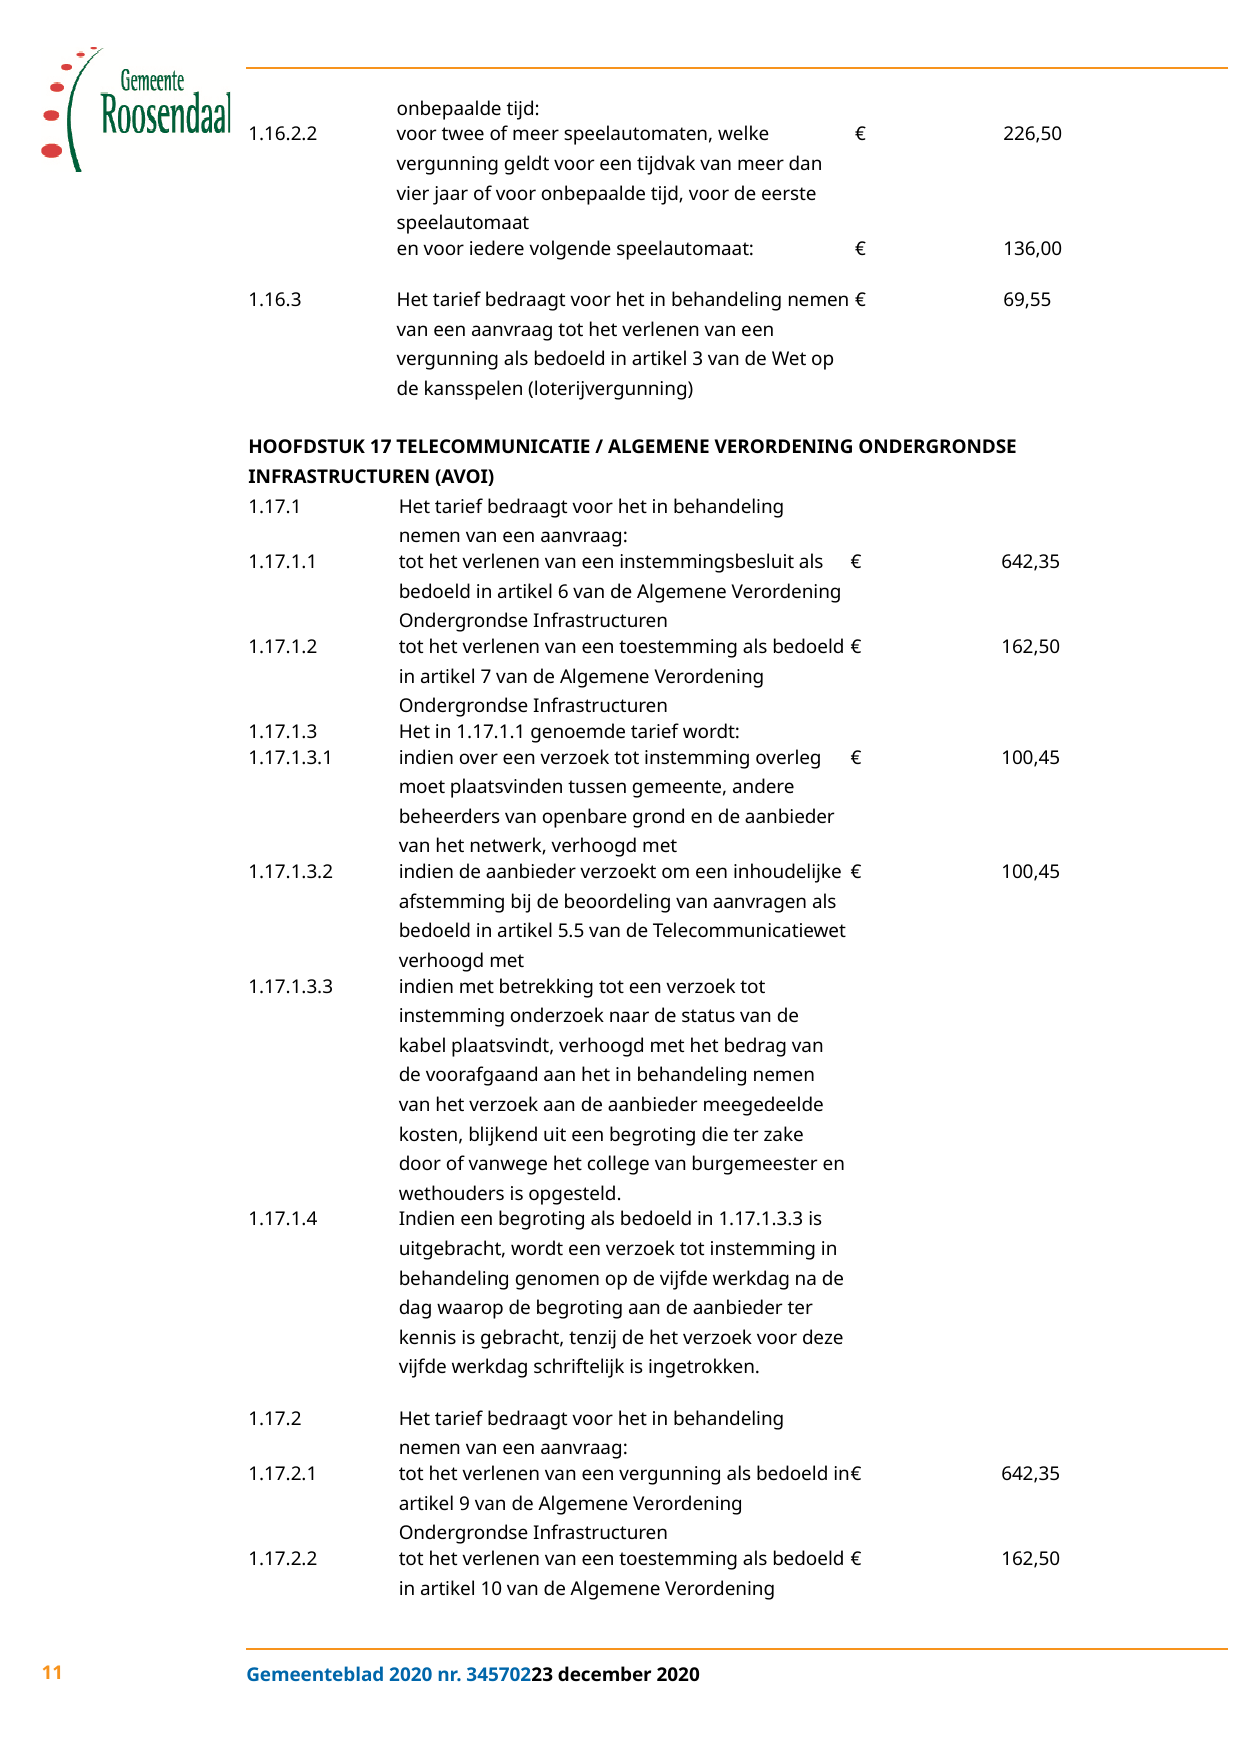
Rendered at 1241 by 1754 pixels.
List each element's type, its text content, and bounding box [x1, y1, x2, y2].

table_cell [850, 1405, 1001, 1460]
table_cell € [855, 121, 1003, 235]
table_cell [850, 718, 1001, 744]
table_cell indien de aanbieder verzoekt om een inhoudelijke afstemming bij de beoordeling van aanvragen als bedoeld in artikel 5.5 van de Telecommunicatiewet verhoogd met [399, 858, 850, 973]
table_cell [1001, 718, 1152, 744]
table_cell [855, 95, 1003, 121]
table_cell 1.17.1.2 [248, 633, 398, 718]
table_header 1.17.1 [248, 493, 398, 548]
table_cell 1.17.1.3.3 [248, 973, 398, 1206]
table_cell € [855, 286, 1003, 401]
table_cell 136,00 [1003, 235, 1152, 261]
table_cell € [850, 548, 1001, 633]
table_cell [248, 235, 396, 261]
table_cell 642,35 [1001, 1460, 1152, 1545]
table_cell 1.16.3 [248, 286, 396, 401]
table_cell € [850, 633, 1001, 718]
table_cell [850, 1206, 1001, 1379]
table_header Het tarief bedraagt voor het in behandeling nemen van een aanvraag: [399, 493, 850, 548]
text HOOFDSTUK 17 TELECOMMUNICATIE / ALGEMENE VERORDENING ONDERGRONDSE INFRASTRUCTUREN (AVOI) [248, 434, 1152, 489]
table_cell tot het verlenen van een toestemming als bedoeld in artikel 10 van de Algemene Verordening [399, 1545, 850, 1601]
table_cell € [850, 744, 1001, 858]
table_cell [1003, 95, 1152, 121]
table_cell voor twee of meer speelautomaten, welke vergunning geldt voor een tijdvak van meer dan vier jaar of voor onbepaalde tijd, voor de eerste speelautomaat [396, 121, 855, 235]
table_cell [248, 261, 1152, 286]
table_cell 162,50 [1001, 1545, 1152, 1601]
table_cell Het tarief bedraagt voor het in behandeling nemen van een aanvraag: [399, 1405, 850, 1460]
table_cell 1.17.1.1 [248, 548, 398, 633]
table_cell [1001, 973, 1152, 1206]
table_cell 100,45 [1001, 858, 1152, 973]
table_cell 100,45 [1001, 744, 1152, 858]
table_cell Het tarief bedraagt voor het in behandeling nemen van een aanvraag tot het verlenen van een vergunning als bedoeld in artikel 3 van de Wet op de kansspelen (loterijvergunning) [396, 286, 855, 401]
table_cell 226,50 [1003, 121, 1152, 235]
table_cell 1.17.2.1 [248, 1460, 398, 1545]
table_cell 1.17.1.3 [248, 718, 398, 744]
table_cell € [855, 235, 1003, 261]
table_cell Indien een begroting als bedoeld in 1.17.1.3.3 is uitgebracht, wordt een verzoek tot instemming in behandeling genomen op de vijfde werkdag na de dag waarop de begroting aan de aanbieder ter kennis is gebracht, tenzij de het verzoek voor deze vijfde werkdag schriftelijk is ingetrokken. [399, 1206, 850, 1379]
table_cell € [850, 858, 1001, 973]
table_cell [248, 95, 396, 121]
picture [41, 47, 231, 172]
table_cell 1.17.1.3.2 [248, 858, 398, 973]
table_cell 1.16.2.2 [248, 121, 396, 235]
table_cell tot het verlenen van een toestemming als bedoeld in artikel 7 van de Algemene Verordening Ondergrondse Infrastructuren [399, 633, 850, 718]
table_cell 1.17.1.4 [248, 1206, 398, 1379]
table_cell [1001, 1405, 1152, 1460]
table_cell Het in 1.17.1.1 genoemde tarief wordt: [399, 718, 850, 744]
table_cell € [850, 1460, 1001, 1545]
table_cell [850, 973, 1001, 1206]
table_cell € [850, 1545, 1001, 1601]
table_cell 69,55 [1003, 286, 1152, 401]
table_cell en voor iedere volgende speelautomaat: [396, 235, 855, 261]
table_cell 162,50 [1001, 633, 1152, 718]
table_cell [248, 1379, 1152, 1405]
table_cell 1.17.2.2 [248, 1545, 398, 1601]
table_cell onbepaalde tijd: [396, 95, 855, 121]
table_cell 1.17.1.3.1 [248, 744, 398, 858]
table_cell 1.17.2 [248, 1405, 398, 1460]
table_cell [1001, 1206, 1152, 1379]
table_header [1001, 493, 1152, 548]
table_cell indien over een verzoek tot instemming overleg moet plaatsvinden tussen gemeente, andere beheerders van openbare grond en de aanbieder van het netwerk, verhoogd met [399, 744, 850, 858]
table_cell tot het verlenen van een instemmingsbesluit als bedoeld in artikel 6 van de Algemene Verordening Ondergrondse Infrastructuren [399, 548, 850, 633]
table_cell tot het verlenen van een vergunning als bedoeld in artikel 9 van de Algemene Verordening Ondergrondse Infrastructuren [399, 1460, 850, 1545]
table_cell 642,35 [1001, 548, 1152, 633]
table_cell indien met betrekking tot een verzoek tot instemming onderzoek naar de status van de kabel plaatsvindt, verhoogd met het bedrag van de voorafgaand aan het in behandeling nemen van het verzoek aan de aanbieder meegedeelde kosten, blijkend uit een begroting die ter zake door of vanwege het college van burgemeester en wethouders is opgesteld. [399, 973, 850, 1206]
table_header [850, 493, 1001, 548]
